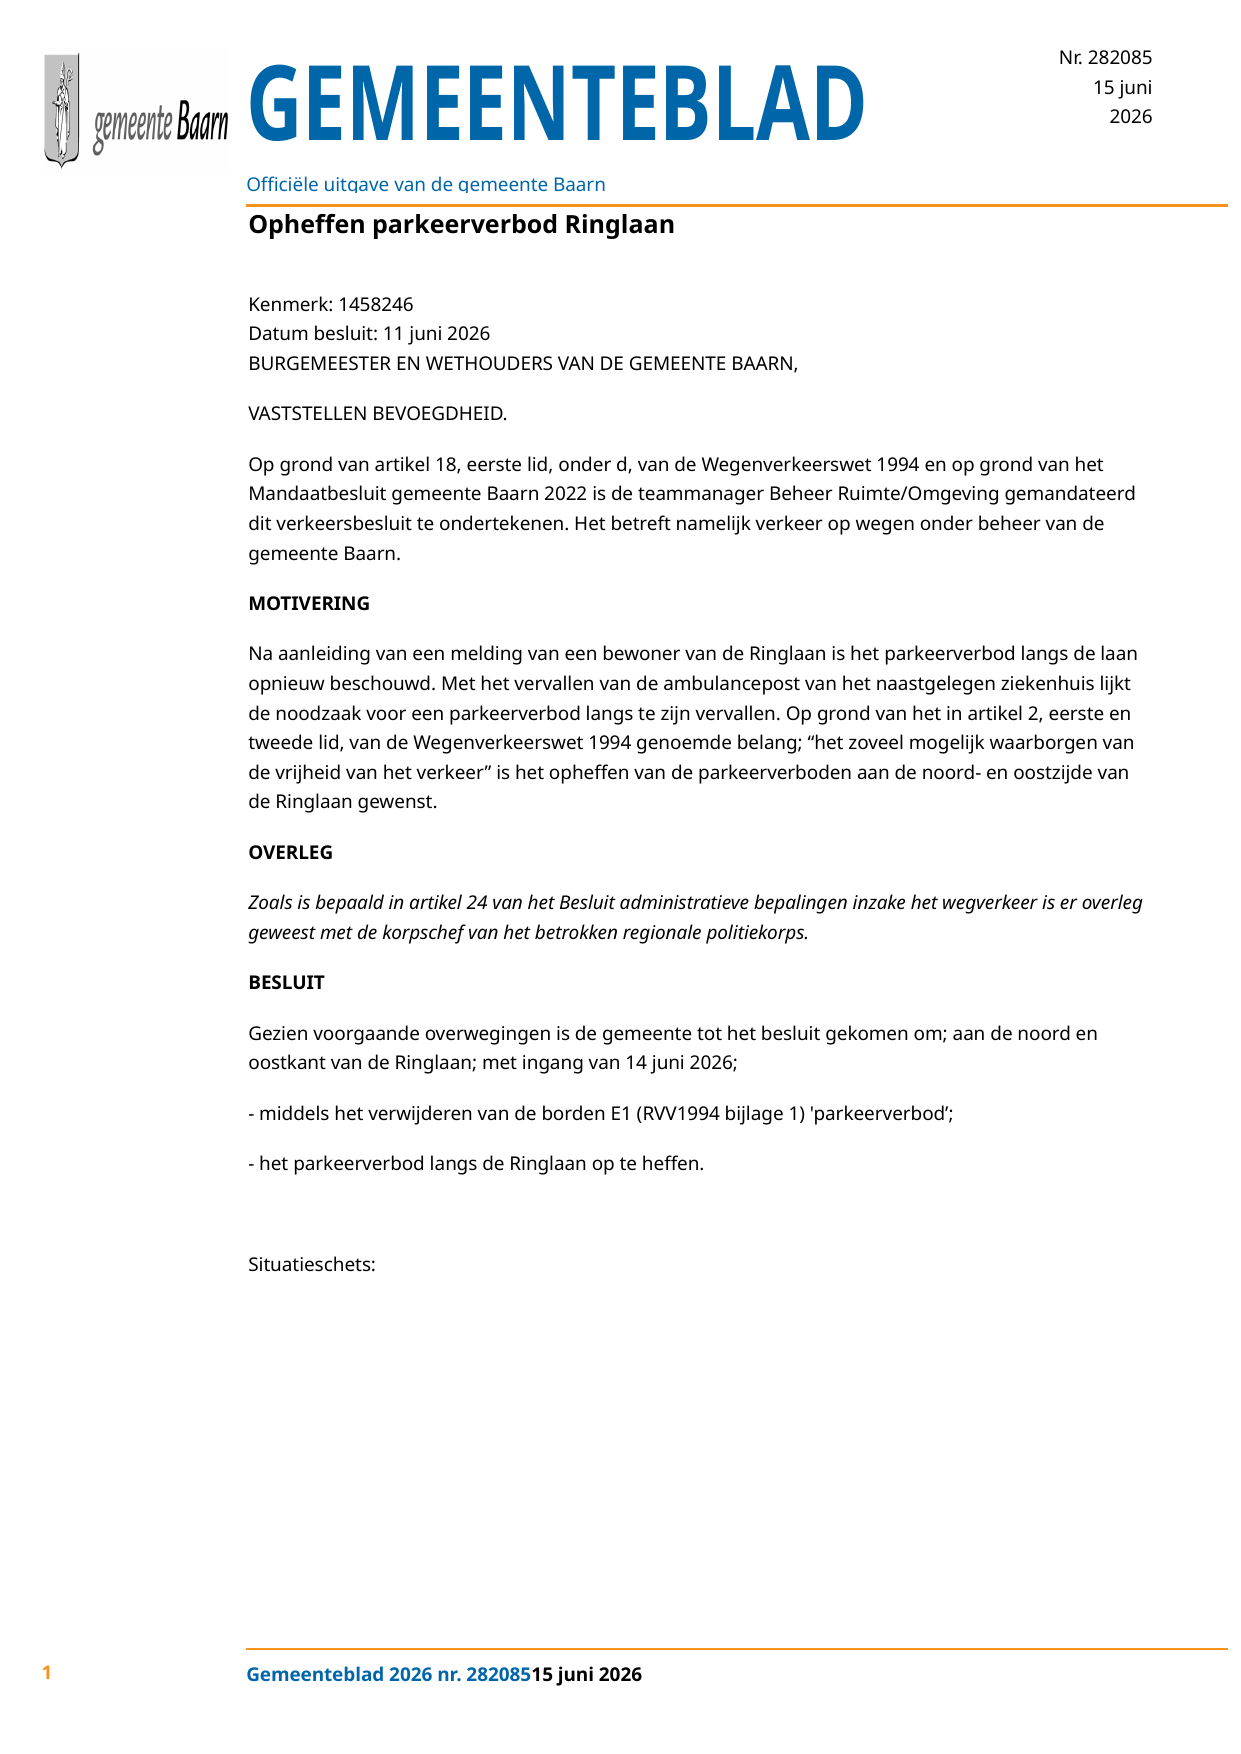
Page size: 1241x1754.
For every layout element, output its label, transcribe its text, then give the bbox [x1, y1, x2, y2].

text VASTSTELLEN BEVOEGDHEID. [248, 401, 1152, 426]
text Op grond van artikel 18, eerste lid, onder d, van de Wegenverkeerswet 1994 en op grond van het Mandaatbesluit gemeente Baarn 2022 is de teammanager Beheer Ruimte/Omgeving gemandateerd dit verkeersbesluit te ondertekenen. Het betreft namelijk verkeer op wegen onder beheer van de gemeente Baarn. [248, 451, 1152, 566]
text Datum besluit: 11 juni 2026 [248, 321, 1152, 346]
text Na aanleiding van een melding van een bewoner van de Ringlaan is het parkeerverbod langs de laan opnieuw beschouwd. Met het vervallen van de ambulancepost van het naastgelegen ziekenhuis lijkt de noodzaak voor een parkeerverbod langs te zijn vervallen. Op grond van het in artikel 2, eerste en tweede lid, van de Wegenverkeerswet 1994 genoemde belang; “het zoveel mogelijk waarborgen van de vrijheid van het verkeer” is het opheffen van de parkeerverboden aan de noord- en oostzijde van de Ringlaan gewenst. [248, 641, 1152, 814]
text Opheffen parkeerverbod Ringlaan [248, 207, 1152, 241]
text Zoals is bepaald in artikel 24 van het Besluit administratieve bepalingen inzake het wegverkeer is er overleg geweest met de korpschef van het betrokken regionale politiekorps. [248, 889, 1152, 945]
text BESLUIT [248, 969, 1152, 995]
text BURGEMEESTER EN WETHOUDERS VAN DE GEMEENTE BAARN, [248, 350, 1152, 376]
text MOTIVERING [248, 590, 1152, 616]
text Gezien voorgaande overwegingen is de gemeente tot het besluit gekomen om; aan de noord en oostkant van de Ringlaan; met ingang van 14 juni 2026; [248, 1020, 1152, 1075]
text - het parkeerverbod langs de Ringlaan op te heffen. [248, 1150, 1152, 1176]
picture [41, 47, 231, 172]
text - middels het verwijderen van de borden E1 (RVV1994 bijlage 1) 'parkeerverbod’; [248, 1100, 1152, 1126]
text Situatieschets: [248, 1251, 1152, 1277]
text Kenmerk: 1458246 [248, 291, 1152, 317]
text OVERLEG [248, 839, 1152, 865]
